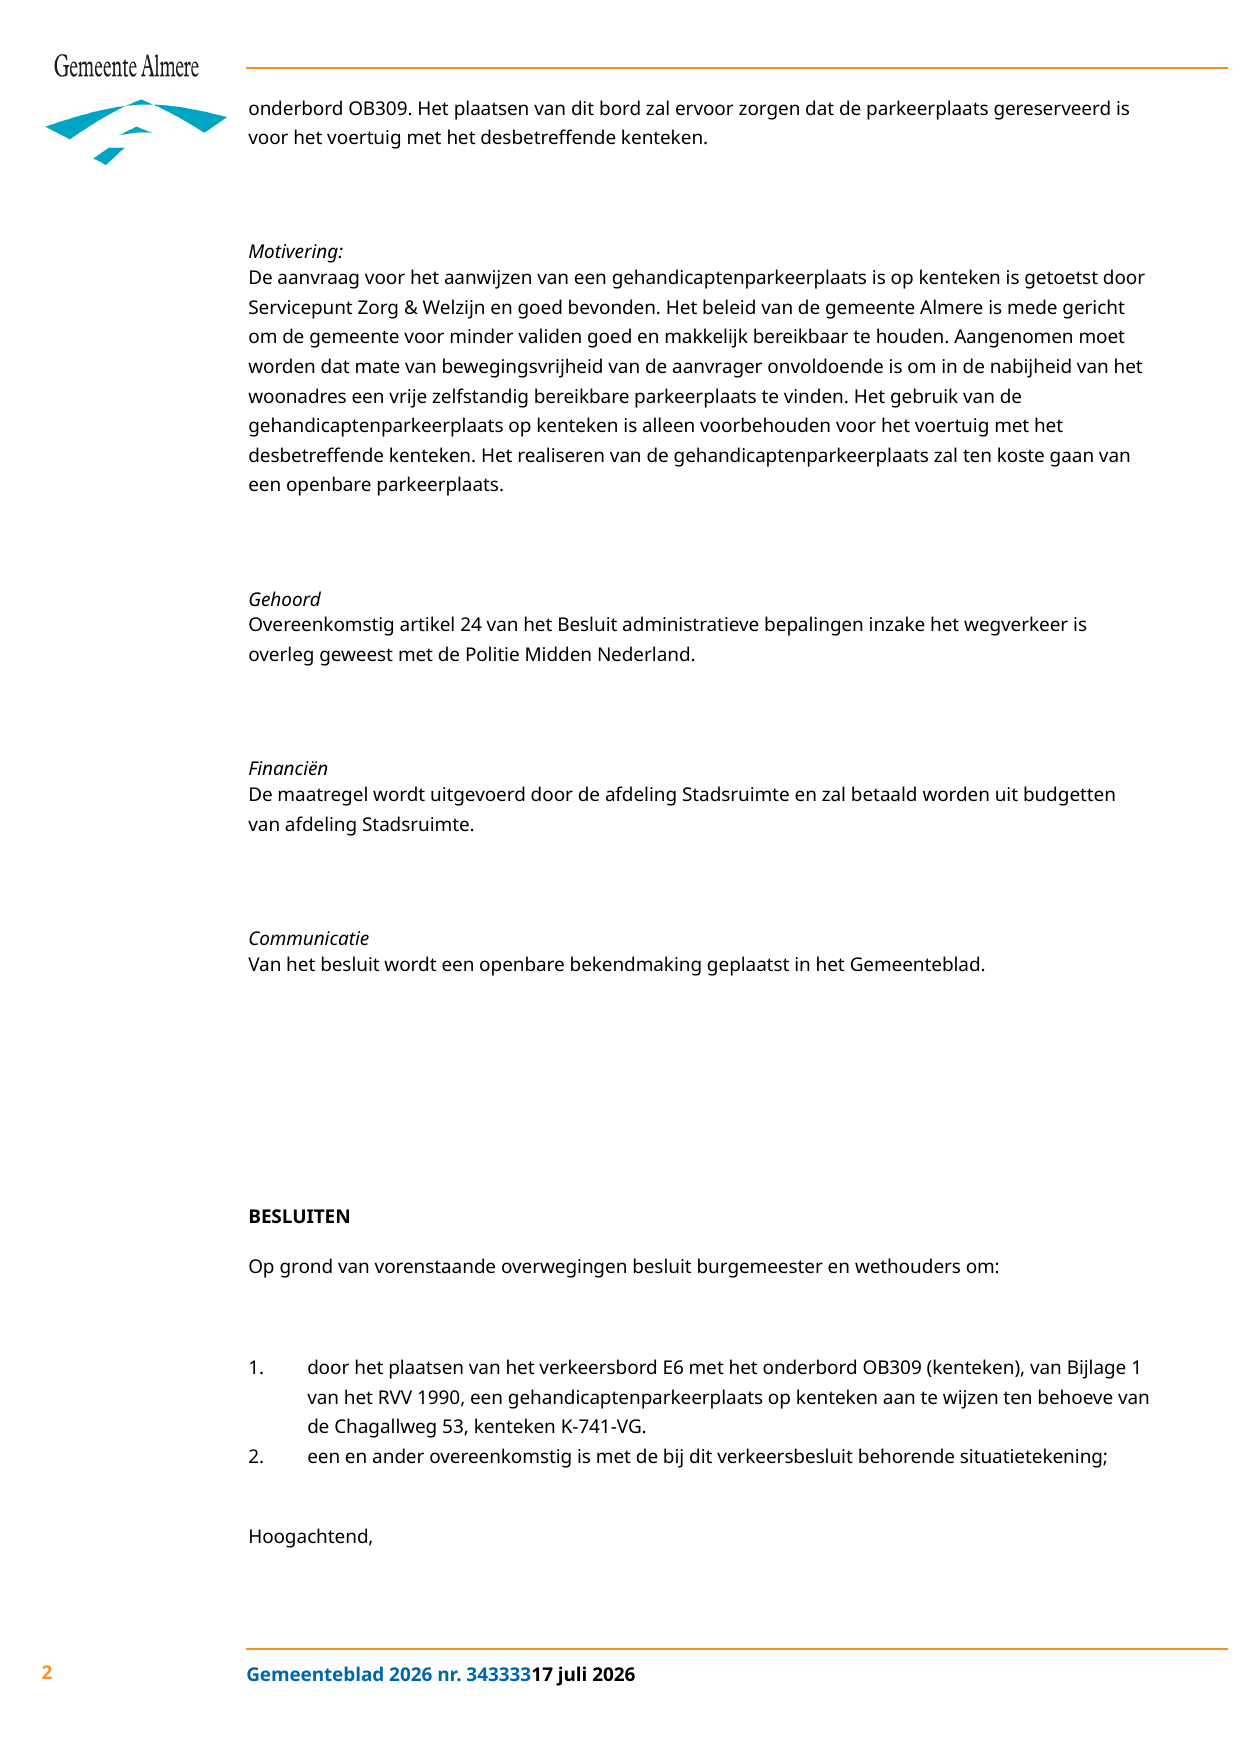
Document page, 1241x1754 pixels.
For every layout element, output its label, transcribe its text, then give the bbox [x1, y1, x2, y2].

text Gehoord [248, 586, 1152, 612]
text De maatregel wordt uitgevoerd door de afdeling Stadsruimte en zal betaald worden uit budgetten van afdeling Stadsruimte. [248, 781, 1152, 837]
text Overeenkomstig artikel 24 van het Besluit administratieve bepalingen inzake het wegverkeer is overleg geweest met de Politie Midden Nederland. [248, 612, 1152, 667]
list een en ander overeenkomstig is met de bij dit verkeersbesluit behorende situatietekening; [248, 1443, 1152, 1469]
text Hoogachtend, [248, 1523, 1152, 1549]
text Van het besluit wordt een openbare bekendmaking geplaatst in het Gemeenteblad. [248, 951, 1152, 977]
text BESLUITEN [248, 1203, 1152, 1229]
text Op grond van vorenstaande overwegingen besluit burgemeester en wethouders om: [248, 1253, 1152, 1279]
picture [41, 47, 231, 172]
text Communicatie [248, 925, 1152, 951]
text Financiën [248, 756, 1152, 781]
list door het plaatsen van het verkeersbord E6 met het onderbord OB309 (kenteken), van Bijlage 1 van het RVV 1990, een gehandicaptenparkeerplaats op kenteken aan te wijzen ten behoeve van de Chagallweg 53, kenteken K-741-VG. [248, 1354, 1152, 1439]
text onderbord OB309. Het plaatsen van dit bord zal ervoor zorgen dat de parkeerplaats gereserveerd is voor het voertuig met het desbetreffende kenteken. [248, 95, 1152, 150]
text Motivering: [248, 239, 1152, 264]
text De aanvraag voor het aanwijzen van een gehandicaptenparkeerplaats is op kenteken is getoetst door Servicepunt Zorg & Welzijn en goed bevonden. Het beleid van de gemeente Almere is mede gericht om de gemeente voor minder validen goed en makkelijk bereikbaar te houden. Aangenomen moet worden dat mate van bewegingsvrijheid van de aanvrager onvoldoende is om in de nabijheid van het woonadres een vrije zelfstandig bereikbare parkeerplaats te vinden. Het gebruik van de gehandicaptenparkeerplaats op kenteken is alleen voorbehouden voor het voertuig met het desbetreffende kenteken. Het realiseren van de gehandicaptenparkeerplaats zal ten koste gaan van een openbare parkeerplaats. [248, 264, 1152, 497]
